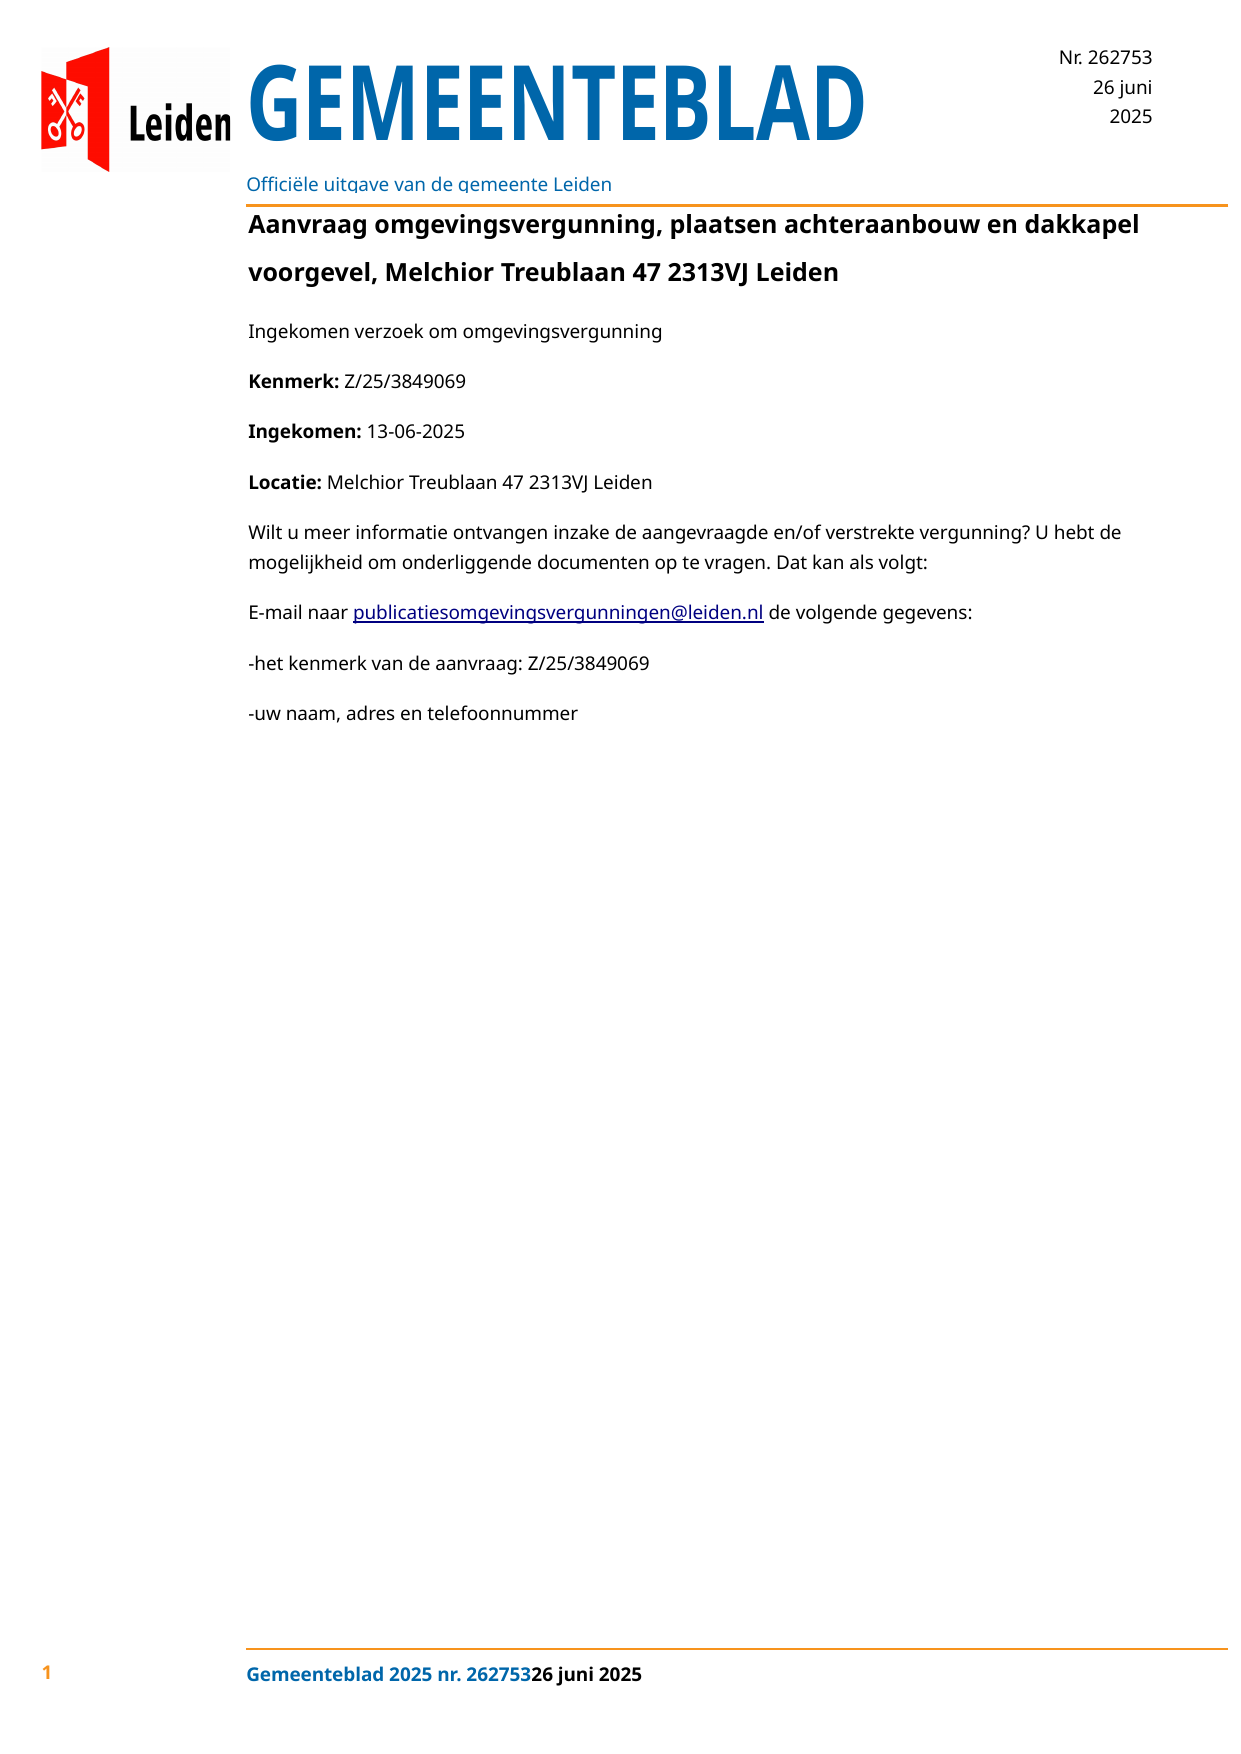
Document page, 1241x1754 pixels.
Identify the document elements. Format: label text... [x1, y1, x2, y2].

text Locatie: Melchior Treublaan 47 2313VJ Leiden [248, 469, 1152, 495]
text Wilt u meer informatie ontvangen inzake de aangevraagde en/of verstrekte vergunning? U hebt de mogelijkheid om onderliggende documenten op te vragen. Dat kan als volgt: [248, 519, 1152, 575]
text E-mail naar publicatiesomgevingsvergunningen@leiden.nl de volgende gegevens: [248, 599, 1152, 625]
picture [41, 47, 231, 172]
text Aanvraag omgevingsvergunning, plaatsen achteraanbouw en dakkapel voorgevel, Melchior Treublaan 47 2313VJ Leiden [248, 207, 1152, 288]
text -het kenmerk van de aanvraag: Z/25/3849069 [248, 650, 1152, 676]
text Ingekomen verzoek om omgevingsvergunning [248, 318, 1152, 344]
text Ingekomen: 13-06-2025 [248, 419, 1152, 444]
text -uw naam, adres en telefoonnummer [248, 700, 1152, 726]
text Kenmerk: Z/25/3849069 [248, 368, 1152, 394]
